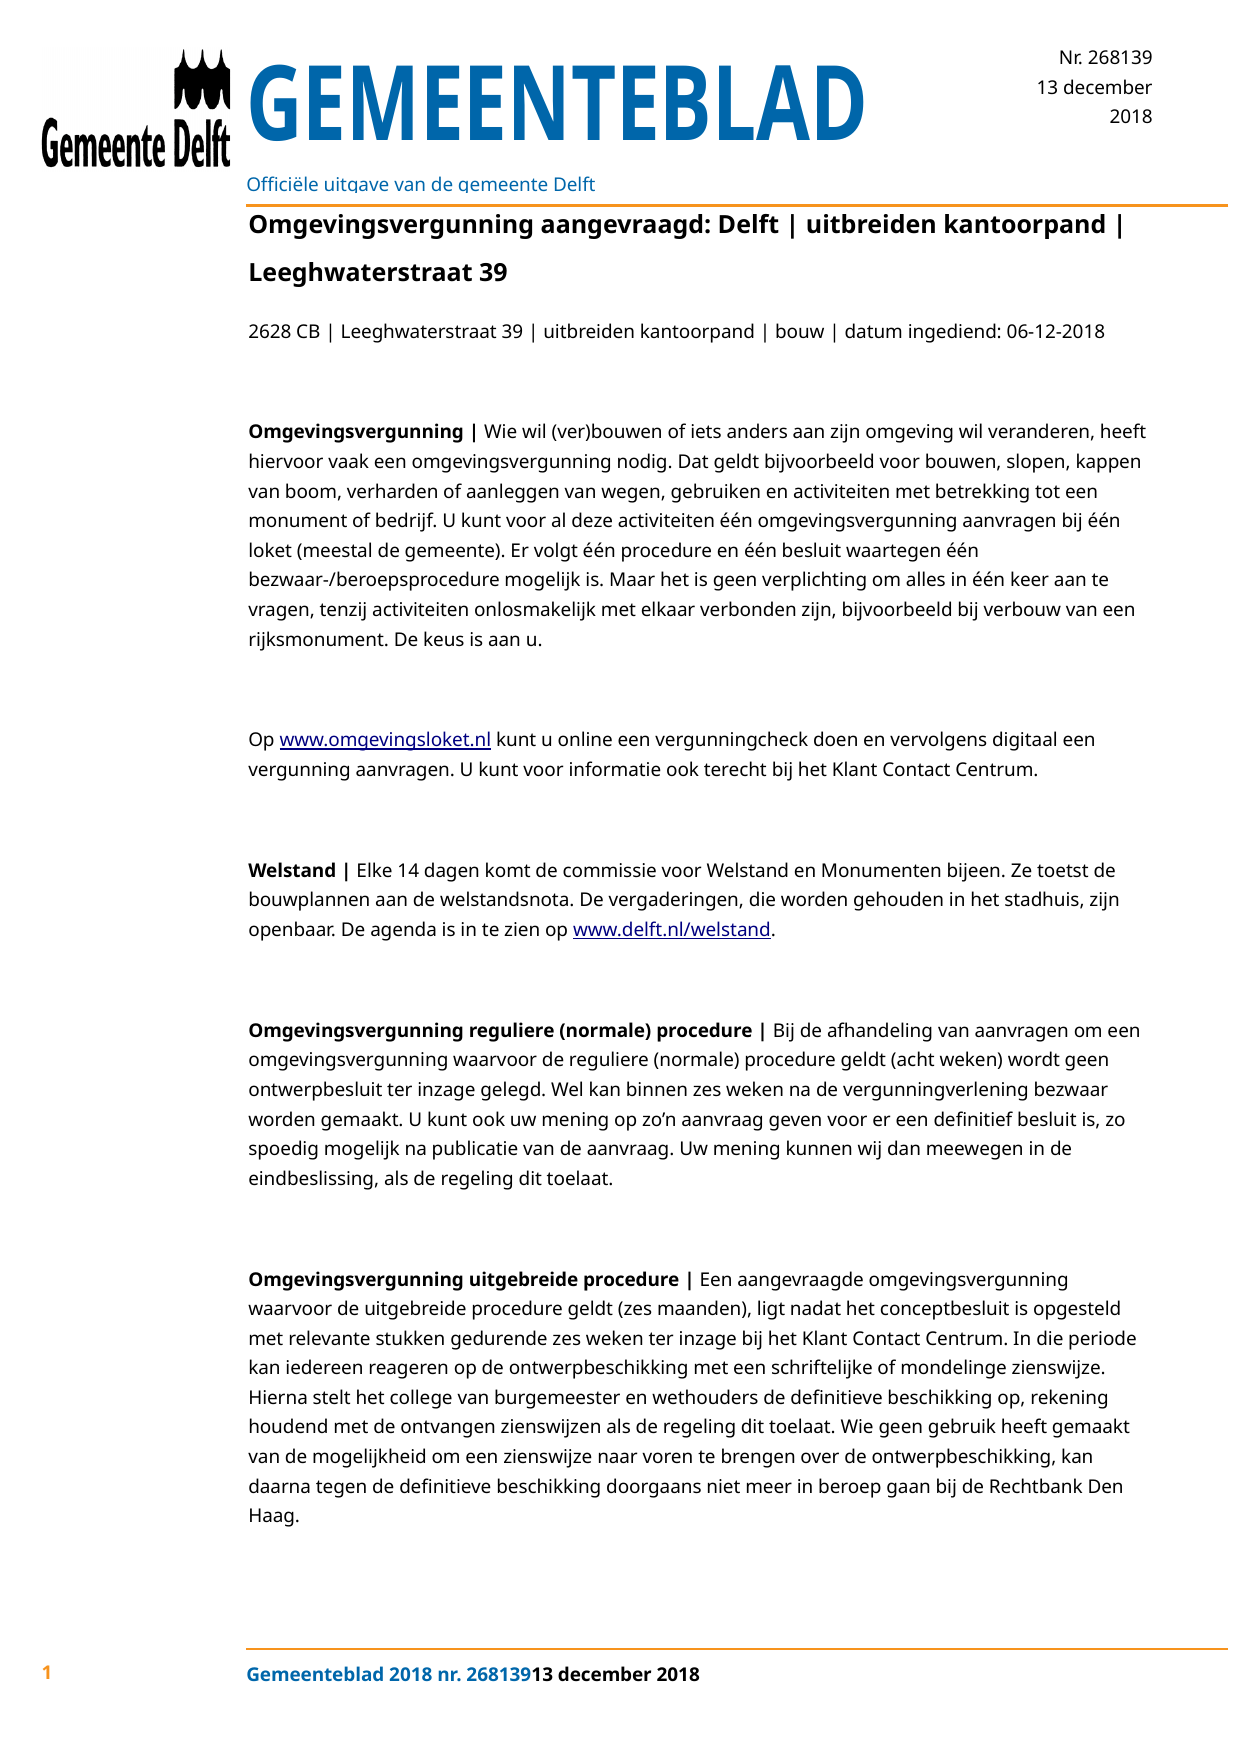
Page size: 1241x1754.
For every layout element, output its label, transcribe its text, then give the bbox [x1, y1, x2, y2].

text Omgevingsvergunning | Wie wil (ver)bouwen of iets anders aan zijn omgeving wil veranderen, heeft hiervoor vaak een omgevingsvergunning nodig. Dat geldt bijvoorbeeld voor bouwen, slopen, kappen van boom, verharden of aanleggen van wegen, gebruiken en activiteiten met betrekking tot een monument of bedrijf. U kunt voor al deze activiteiten één omgevingsvergunning aanvragen bij één loket (meestal de gemeente). Er volgt één procedure en één besluit waartegen één bezwaar-/beroepsprocedure mogelijk is. Maar het is geen verplichting om alles in één keer aan te vragen, tenzij activiteiten onlosmakelijk met elkaar verbonden zijn, bijvoorbeeld bij verbouw van een rijksmonument. De keus is aan u. [248, 419, 1152, 652]
text Welstand | Elke 14 dagen komt de commissie voor Welstand en Monumenten bijeen. Ze toetst de bouwplannen aan de welstandsnota. De vergaderingen, die worden gehouden in het stadhuis, zijn openbaar. De agenda is in te zien op www.delft.nl/welstand. [248, 857, 1152, 942]
picture [41, 47, 231, 172]
text 2628 CB | Leeghwaterstraat 39 | uitbreiden kantoorpand | bouw | datum ingediend: 06-12-2018 [248, 318, 1152, 344]
text Op www.omgevingsloket.nl kunt u online een vergunningcheck doen en vervolgens digitaal een vergunning aanvragen. U kunt voor informatie ook terecht bij het Klant Contact Centrum. [248, 727, 1152, 782]
text Omgevingsvergunning reguliere (normale) procedure | Bij de afhandeling van aanvragen om een omgevingsvergunning waarvoor de reguliere (normale) procedure geldt (acht weken) wordt geen ontwerpbesluit ter inzage gelegd. Wel kan binnen zes weken na de vergunningverlening bezwaar worden gemaakt. U kunt ook uw mening op zo’n aanvraag geven voor er een definitief besluit is, zo spoedig mogelijk na publicatie van de aanvraag. Uw mening kunnen wij dan meewegen in de eindbeslissing, als de regeling dit toelaat. [248, 1017, 1152, 1191]
text Omgevingsvergunning aangevraagd: Delft | uitbreiden kantoorpand | Leeghwaterstraat 39 [248, 207, 1152, 288]
text Omgevingsvergunning uitgebreide procedure | Een aangevraagde omgevingsvergunning waarvoor de uitgebreide procedure geldt (zes maanden), ligt nadat het conceptbesluit is opgesteld met relevante stukken gedurende zes weken ter inzage bij het Klant Contact Centrum. In die periode kan iedereen reageren op de ontwerpbeschikking met een schriftelijke of mondelinge zienswijze. Hierna stelt het college van burgemeester en wethouders de definitieve beschikking op, rekening houdend met de ontvangen zienswijzen als de regeling dit toelaat. Wie geen gebruik heeft gemaakt van de mogelijkheid om een zienswijze naar voren te brengen over de ontwerpbeschikking, kan daarna tegen de definitieve beschikking doorgaans niet meer in beroep gaan bij de Rechtbank Den Haag. [248, 1266, 1152, 1528]
